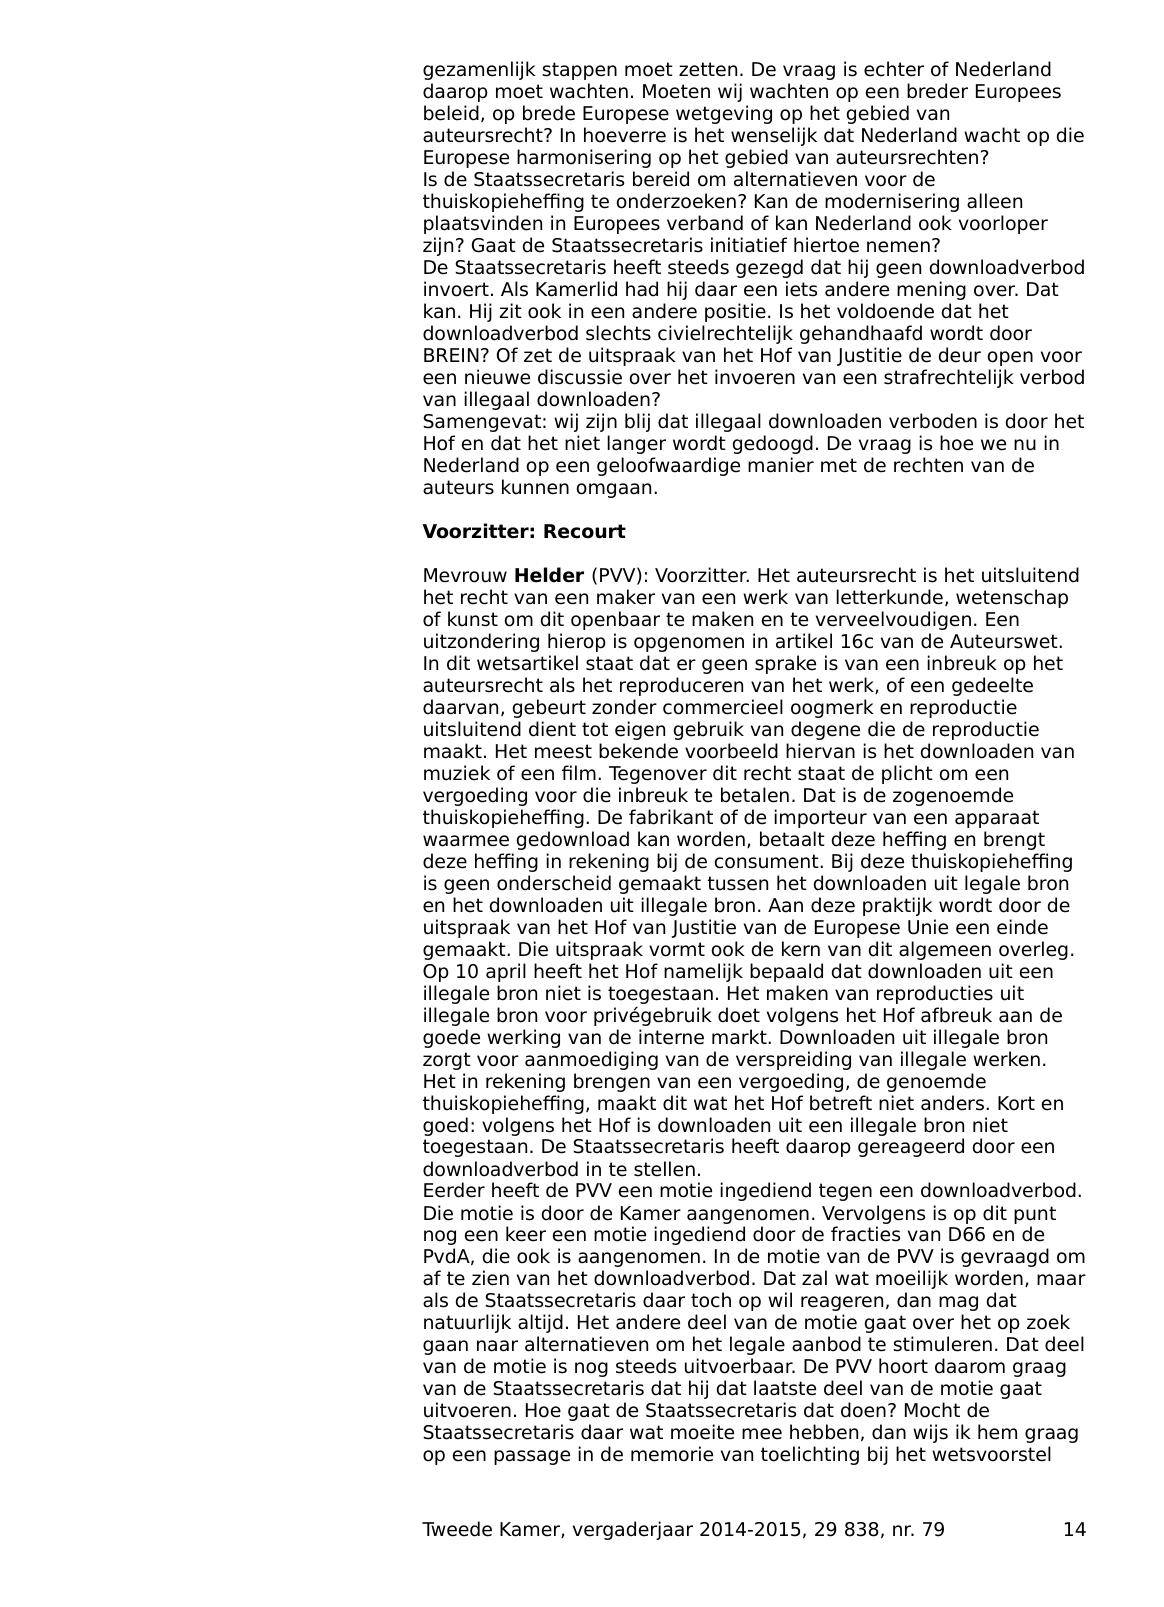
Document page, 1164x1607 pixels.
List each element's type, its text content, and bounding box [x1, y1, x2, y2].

text Eerder heeft de PVV een motie ingediend tegen een downloadverbod. Die motie is door de Kamer aangenomen. Vervolgens is op dit punt nog een keer een motie ingediend door de fracties van D66 en de PvdA, die ook is aangenomen. In de motie van de PVV is gevraagd om af te zien van het downloadverbod. Dat zal wat moeilijk worden, maar als de Staatssecretaris daar toch op wil reageren, dan mag dat natuurlijk altijd. Het andere deel van de motie gaat over het op zoek gaan naar alternatieven om het legale aanbod te stimuleren. Dat deel van de motie is nog steeds uitvoerbaar. De PVV hoort daarom graag van de Staatssecretaris dat hij dat laatste deel van de motie gaat uitvoeren. Hoe gaat de Staatssecretaris dat doen? Mocht de Staatssecretaris daar wat moeite mee hebben, dan wijs ik hem graag op een passage in de memorie van toelichting bij het wetsvoorstel [422, 1180, 1087, 1466]
text Samengevat: wij zijn blij dat illegaal downloaden verboden is door het Hof en dat het niet langer wordt gedoogd. De vraag is hoe we nu in Nederland op een geloofwaardige manier met de rechten van de auteurs kunnen omgaan. [422, 411, 1087, 499]
text Is de Staatssecretaris bereid om alternatieven voor de thuiskopieheffing te onderzoeken? Kan de modernisering alleen plaatsvinden in Europees verband of kan Nederland ook voorloper zijn? Gaat de Staatssecretaris initiatief hiertoe nemen? [422, 169, 1087, 257]
text Mevrouw Helder (PVV): Voorzitter. Het auteursrecht is het uitsluitend het recht van een maker van een werk van letterkunde, wetenschap of kunst om dit openbaar te maken en te verveelvoudigen. Een uitzondering hierop is opgenomen in artikel 16c van de Auteurswet. In dit wetsartikel staat dat er geen sprake is van een inbreuk op het auteursrecht als het reproduceren van het werk, of een gedeelte daarvan, gebeurt zonder commercieel oogmerk en reproductie uitsluitend dient tot eigen gebruik van degene die de reproductie maakt. Het meest bekende voorbeeld hiervan is het downloaden van muziek of een film. Tegenover dit recht staat de plicht om een vergoeding voor die inbreuk te betalen. Dat is de zogenoemde thuiskopieheffing. De fabrikant of de importeur van een apparaat waarmee gedownload kan worden, betaalt deze heffing en brengt deze heffing in rekening bij de consument. Bij deze thuiskopieheffing is geen onderscheid gemaakt tussen het downloaden uit legale bron en het downloaden uit illegale bron. Aan deze praktijk wordt door de uitspraak van het Hof van Justitie van de Europese Unie een einde gemaakt. Die uitspraak vormt ook de kern van dit algemeen overleg. Op 10 april heeft het Hof namelijk bepaald dat downloaden uit een illegale bron niet is toegestaan. Het maken van reproducties uit illegale bron voor privégebruik doet volgens het Hof afbreuk aan de goede werking van de interne markt. Downloaden uit illegale bron zorgt voor aanmoediging van de verspreiding van illegale werken. Het in rekening brengen van een vergoeding, de genoemde thuiskopieheffing, maakt dit wat het Hof betreft niet anders. Kort en goed: volgens het Hof is downloaden uit een illegale bron niet toegestaan. De Staatssecretaris heeft daarop gereageerd door een downloadverbod in te stellen. [422, 565, 1087, 1180]
text De Staatssecretaris heeft steeds gezegd dat hij geen downloadverbod invoert. Als Kamerlid had hij daar een iets andere mening over. Dat kan. Hij zit ook in een andere positie. Is het voldoende dat het downloadverbod slechts civielrechtelijk gehandhaafd wordt door BREIN? Of zet de uitspraak van het Hof van Justitie de deur open voor een nieuwe discussie over het invoeren van een strafrechtelijk verbod van illegaal downloaden? [422, 257, 1087, 411]
subtitle Voorzitter: Recourt [422, 521, 1087, 543]
text gezamenlijk stappen moet zetten. De vraag is echter of Nederland daarop moet wachten. Moeten wij wachten op een breder Europees beleid, op brede Europese wetgeving op het gebied van auteursrecht? In hoeverre is het wenselijk dat Nederland wacht op die Europese harmonisering op het gebied van auteursrechten? [422, 59, 1087, 169]
